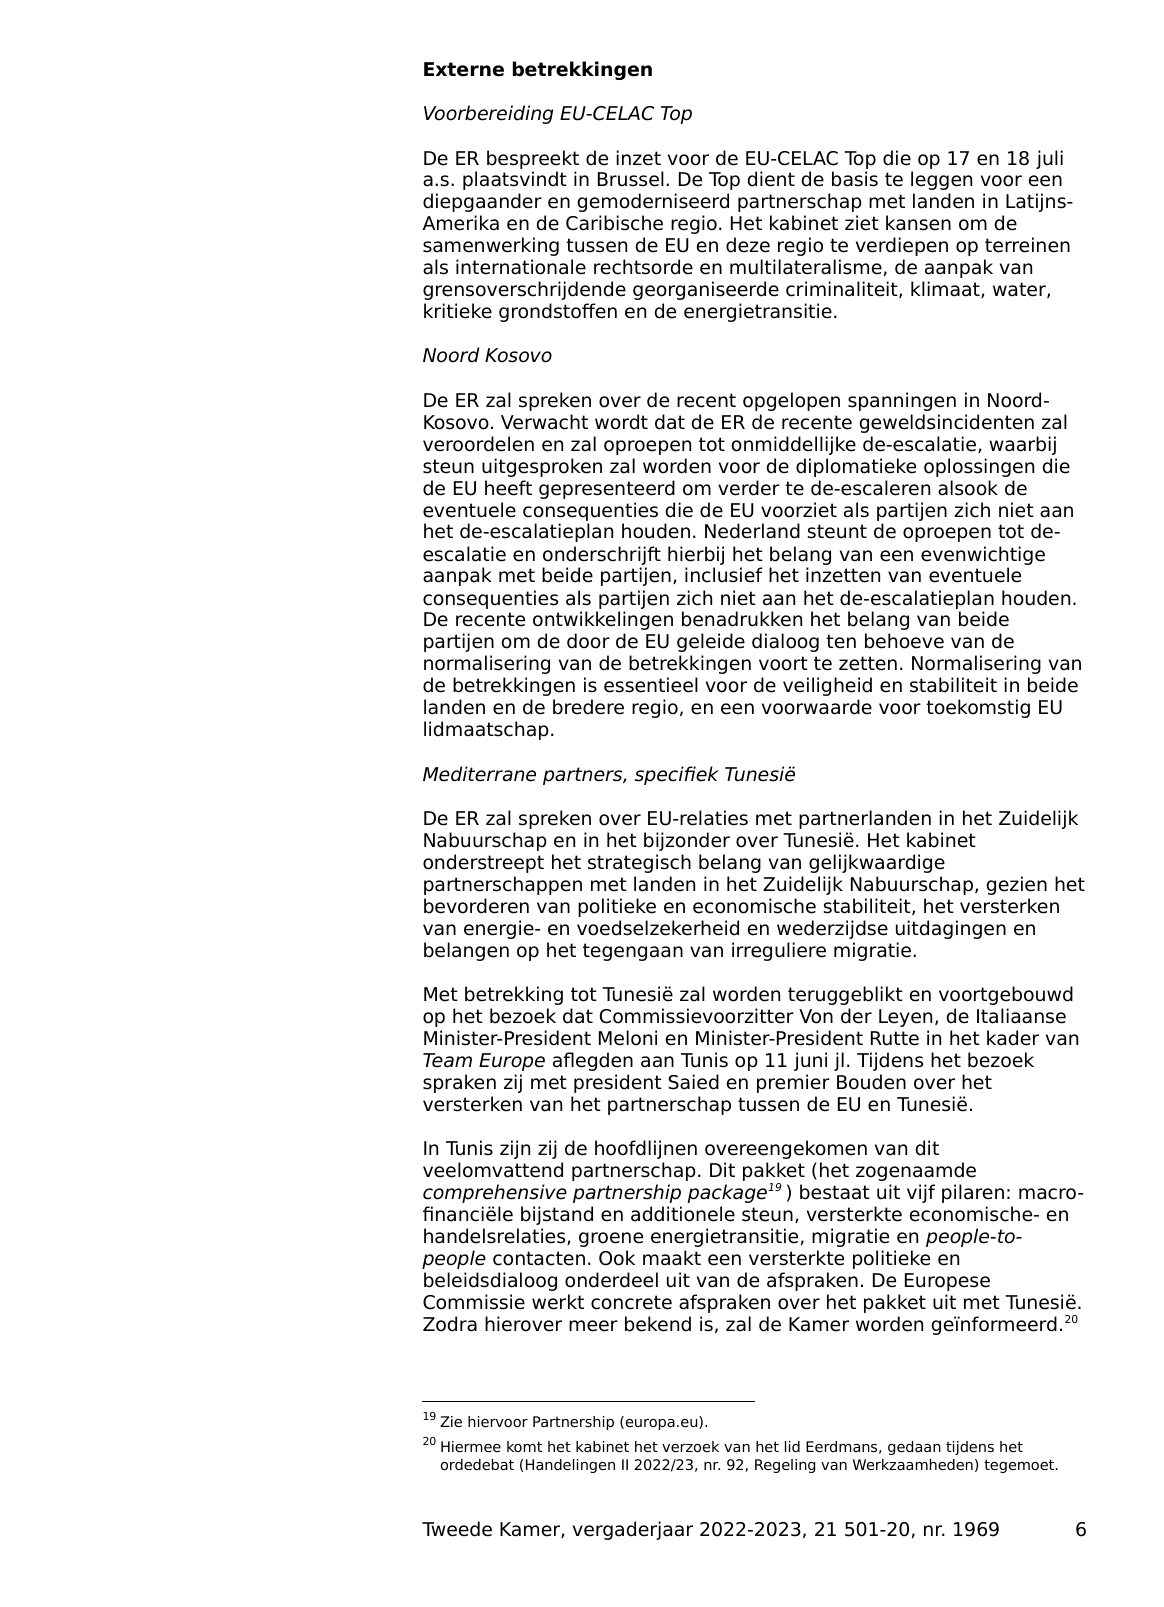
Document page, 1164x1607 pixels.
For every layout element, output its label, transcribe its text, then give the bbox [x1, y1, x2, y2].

text Zie hiervoor Partnership (europa.eu). [422, 1410, 1087, 1432]
text De ER bespreekt de inzet voor de EU-CELAC Top die op 17 en 18 juli a.s. plaatsvindt in Brussel. De Top dient de basis te leggen voor een diepgaander en gemoderniseerd partnerschap met landen in Latijns-Amerika en de Caribische regio. Het kabinet ziet kansen om de samenwerking tussen de EU en deze regio te verdiepen op terreinen als internationale rechtsorde en multilateralisme, de aanpak van grensoverschrijdende georganiseerde criminaliteit, klimaat, water, kritieke grondstoffen en de energietransitie. [422, 147, 1087, 323]
text Hiermee komt het kabinet het verzoek van het lid Eerdmans, gedaan tijdens het ordedebat (Handelingen II 2022/23, nr. 92, Regeling van Werkzaamheden) tegemoet. [422, 1435, 1087, 1474]
subtitle Mediterrane partners, specifiek Tunesië [422, 763, 1087, 785]
text Met betrekking tot Tunesië zal worden teruggeblikt en voortgebouwd op het bezoek dat Commissievoorzitter Von der Leyen, de Italiaanse Minister-President Meloni en Minister-President Rutte in het kader van Team Europe aflegden aan Tunis op 11 juni jl. Tijdens het bezoek spraken zij met president Saied en premier Bouden over het versterken van het partnerschap tussen de EU en Tunesië. [422, 984, 1087, 1116]
subtitle Externe betrekkingen [422, 59, 1087, 81]
subtitle Voorbereiding EU-CELAC Top [422, 103, 1087, 125]
subtitle Noord Kosovo [422, 345, 1087, 367]
text In Tunis zijn zij de hoofdlijnen overeengekomen van dit veelomvattend partnerschap. Dit pakket (het zogenaamde comprehensive partnership package) bestaat uit vijf pilaren: macro-financiële bijstand en additionele steun, versterkte economische- en handelsrelaties, groene energietransitie, migratie en people-to-people contacten. Ook maakt een versterkte politieke en beleidsdialoog onderdeel uit van de afspraken. De Europese Commissie werkt concrete afspraken over het pakket uit met Tunesië. Zodra hierover meer bekend is, zal de Kamer worden geïnformeerd. [422, 1138, 1087, 1336]
text De ER zal spreken over de recent opgelopen spanningen in Noord-Kosovo. Verwacht wordt dat de ER de recente geweldsincidenten zal veroordelen en zal oproepen tot onmiddellijke de-escalatie, waarbij steun uitgesproken zal worden voor de diplomatieke oplossingen die de EU heeft gepresenteerd om verder te de-escaleren alsook de eventuele consequenties die de EU voorziet als partijen zich niet aan het de-escalatieplan houden. Nederland steunt de oproepen tot de-escalatie en onderschrijft hierbij het belang van een evenwichtige aanpak met beide partijen, inclusief het inzetten van eventuele consequenties als partijen zich niet aan het de-escalatieplan houden. De recente ontwikkelingen benadrukken het belang van beide partijen om de door de EU geleide dialoog ten behoeve van de normalisering van de betrekkingen voort te zetten. Normalisering van de betrekkingen is essentieel voor de veiligheid en stabiliteit in beide landen en de bredere regio, en een voorwaarde voor toekomstig EU lidmaatschap. [422, 389, 1087, 741]
text De ER zal spreken over EU-relaties met partnerlanden in het Zuidelijk Nabuurschap en in het bijzonder over Tunesië. Het kabinet onderstreept het strategisch belang van gelijkwaardige partnerschappen met landen in het Zuidelijk Nabuurschap, gezien het bevorderen van politieke en economische stabiliteit, het versterken van energie- en voedselzekerheid en wederzijdse uitdagingen en belangen op het tegengaan van irreguliere migratie. [422, 808, 1087, 961]
